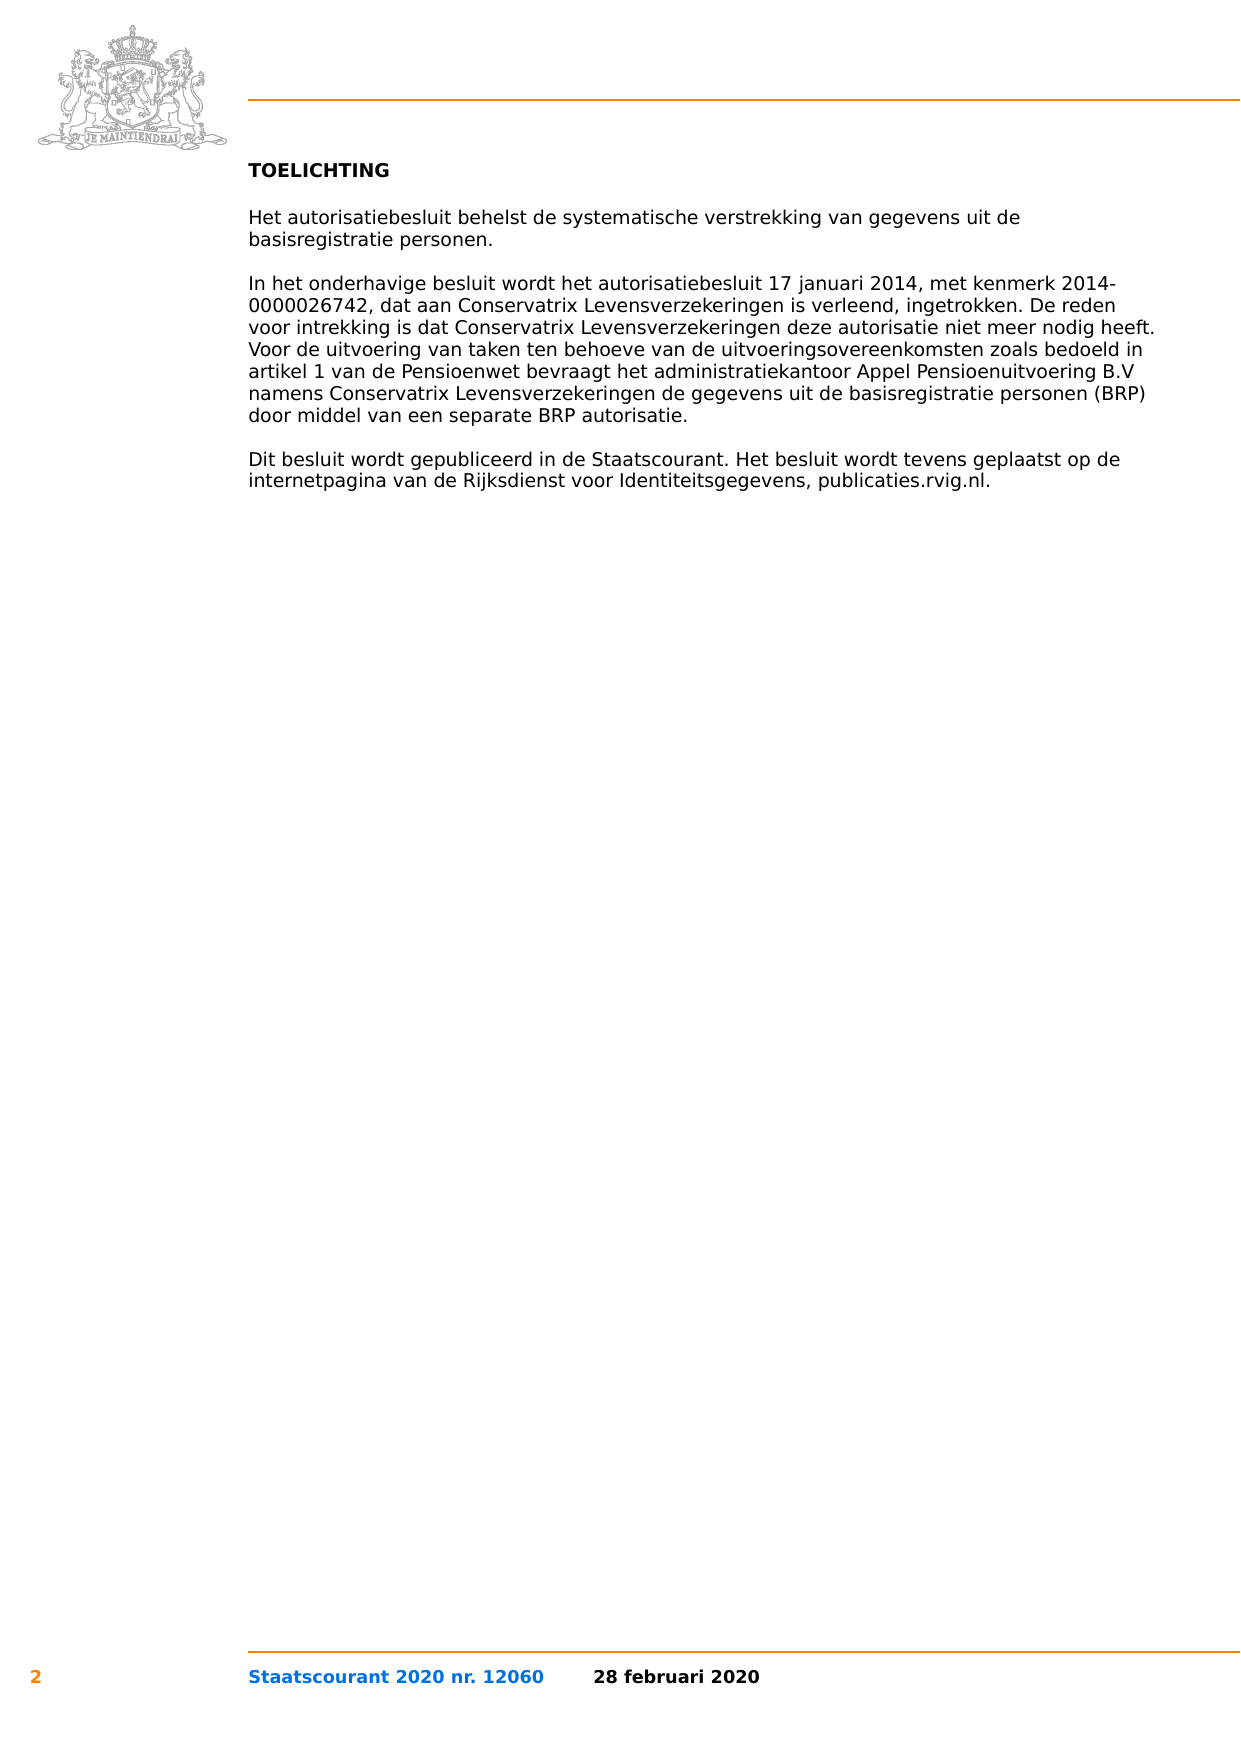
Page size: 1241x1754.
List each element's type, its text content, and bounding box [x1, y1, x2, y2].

subtitle TOELICHTING [248, 160, 1163, 182]
text Dit besluit wordt gepubliceerd in de Staatscourant. Het besluit wordt tevens geplaatst op de internetpagina van de Rijksdienst voor Identiteitsgegevens, publicaties.rvig.nl. [248, 448, 1163, 492]
text In het onderhavige besluit wordt het autorisatiebesluit 17 januari 2014, met kenmerk 2014-0000026742, dat aan Conservatrix Levensverzekeringen is verleend, ingetrokken. De reden voor intrekking is dat Conservatrix Levensverzekeringen deze autorisatie niet meer nodig heeft. Voor de uitvoering van taken ten behoeve van de uitvoeringsovereenkomsten zoals bedoeld in artikel 1 van de Pensioenwet bevraagt het administratiekantoor Appel Pensioenuitvoering B.V namens Conservatrix Levensverzekeringen de gegevens uit de basisregistratie personen (BRP) door middel van een separate BRP autorisatie. [248, 273, 1163, 427]
picture [38, 25, 227, 150]
text Het autorisatiebesluit behelst de systematische verstrekking van gegevens uit de basisregistratie personen. [248, 207, 1163, 251]
